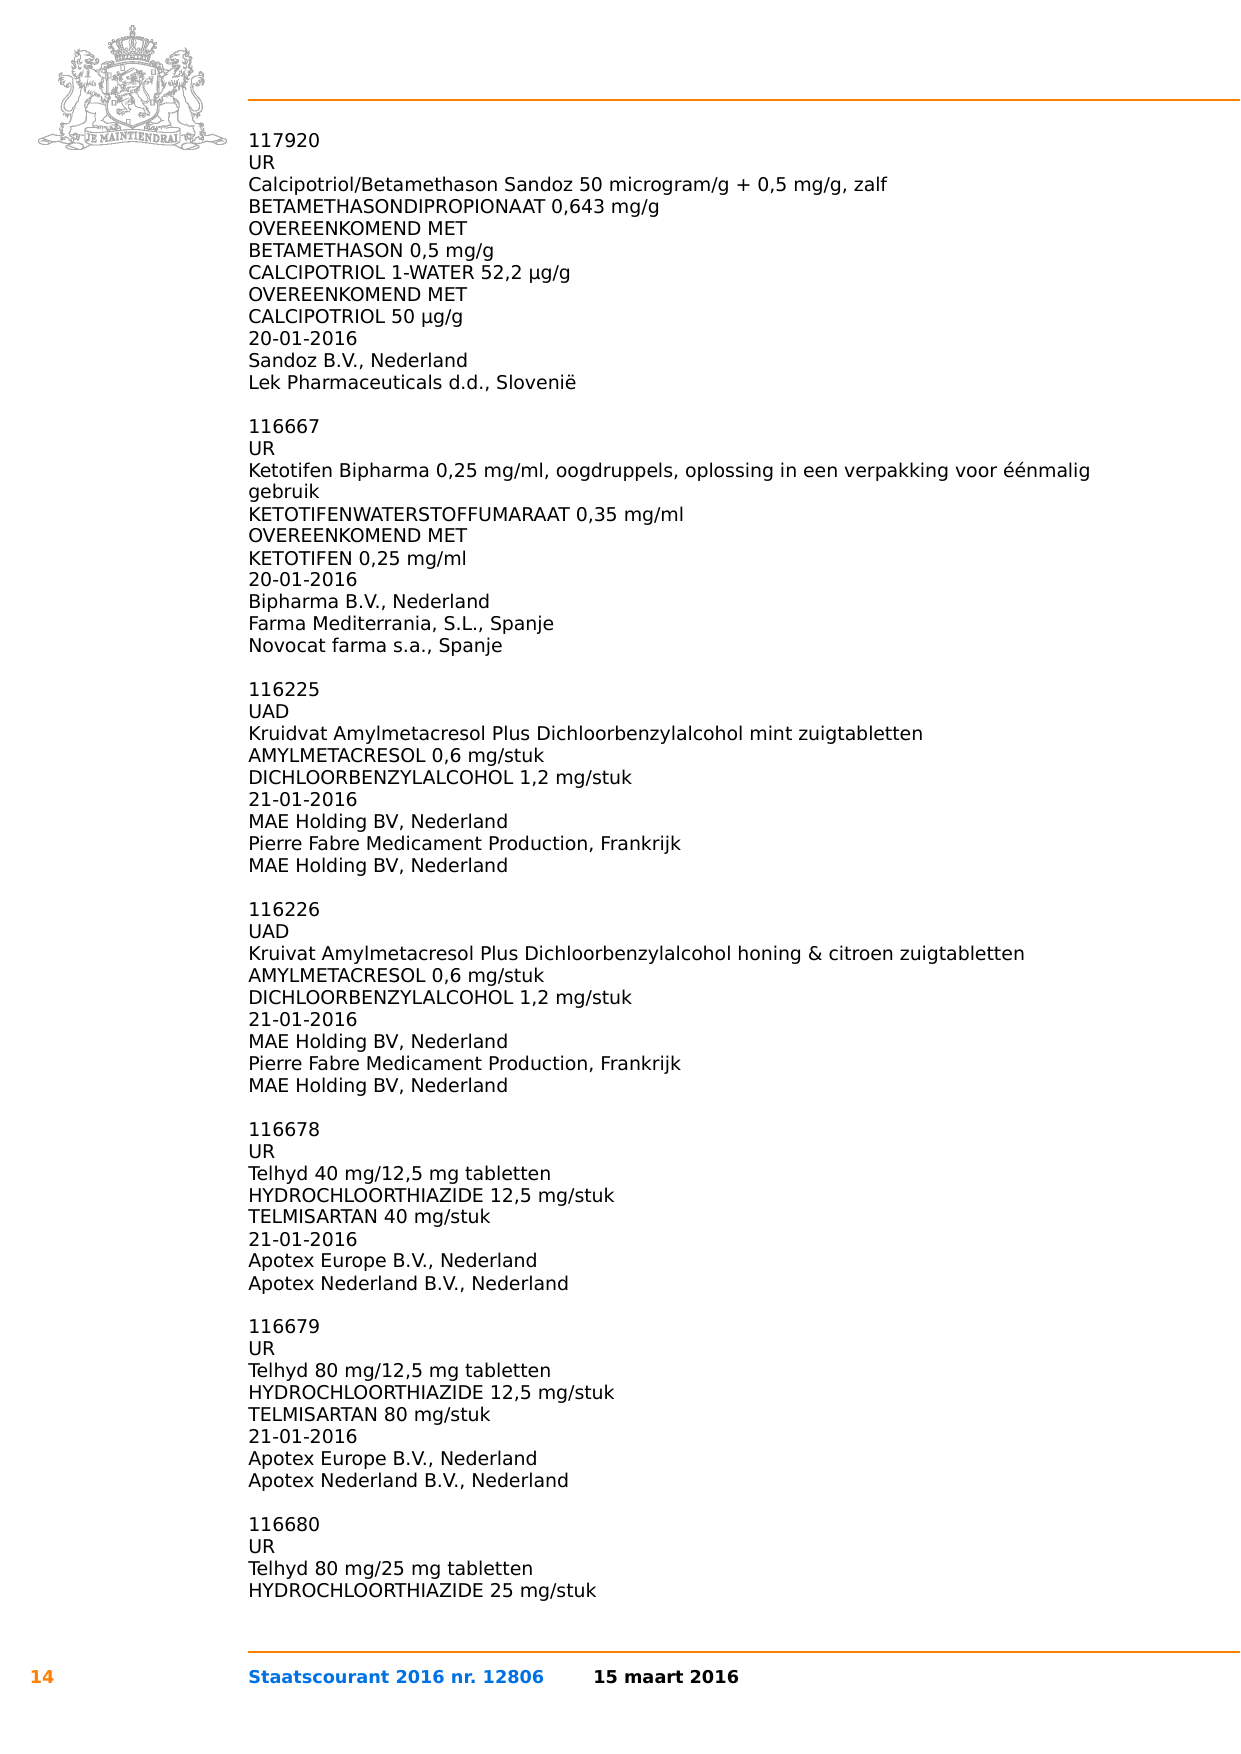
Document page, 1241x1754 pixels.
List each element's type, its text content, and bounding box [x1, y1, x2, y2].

text UR [248, 437, 1163, 459]
text UR [248, 152, 1163, 174]
text Kruivat Amylmetacresol Plus Dichloorbenzylalcohol honing & citroen zuigtabletten [248, 943, 1163, 965]
text 116678 [248, 1118, 1163, 1141]
text 21-01-2016 [248, 1228, 1163, 1250]
text AMYLMETACRESOL 0,6 mg/stuk [248, 745, 1163, 767]
text Telhyd 80 mg/12,5 mg tabletten [248, 1360, 1163, 1382]
text DICHLOORBENZYLALCOHOL 1,2 mg/stuk [248, 987, 1163, 1009]
text OVEREENKOMEND MET [248, 284, 1163, 306]
text Calcipotriol/Betamethason Sandoz 50 microgram/g + 0,5 mg/g, zalf [248, 174, 1163, 196]
text 21-01-2016 [248, 789, 1163, 811]
text 117920 [248, 130, 1163, 152]
text Apotex Europe B.V., Nederland [248, 1448, 1163, 1470]
text UAD [248, 701, 1163, 723]
text Farma Mediterrania, S.L., Spanje [248, 613, 1163, 635]
text 116680 [248, 1514, 1163, 1536]
text 116225 [248, 679, 1163, 701]
text Lek Pharmaceuticals d.d., Slovenië [248, 372, 1163, 394]
text 116226 [248, 899, 1163, 921]
text MAE Holding BV, Nederland [248, 855, 1163, 877]
picture [38, 25, 227, 150]
text KETOTIFENWATERSTOFFUMARAAT 0,35 mg/ml [248, 503, 1163, 525]
text CALCIPOTRIOL 1-WATER 52,2 µg/g [248, 262, 1163, 284]
text Sandoz B.V., Nederland [248, 350, 1163, 372]
text DICHLOORBENZYLALCOHOL 1,2 mg/stuk [248, 767, 1163, 789]
text OVEREENKOMEND MET [248, 525, 1163, 547]
text Bipharma B.V., Nederland [248, 591, 1163, 613]
text UAD [248, 921, 1163, 943]
text HYDROCHLOORTHIAZIDE 25 mg/stuk [248, 1580, 1163, 1602]
text KETOTIFEN 0,25 mg/ml [248, 547, 1163, 569]
text Apotex Nederland B.V., Nederland [248, 1470, 1163, 1492]
text OVEREENKOMEND MET [248, 218, 1163, 240]
text BETAMETHASON 0,5 mg/g [248, 240, 1163, 262]
text 116679 [248, 1316, 1163, 1338]
text Kruidvat Amylmetacresol Plus Dichloorbenzylalcohol mint zuigtabletten [248, 723, 1163, 745]
text 20-01-2016 [248, 328, 1163, 350]
text HYDROCHLOORTHIAZIDE 12,5 mg/stuk [248, 1184, 1163, 1206]
text TELMISARTAN 80 mg/stuk [248, 1404, 1163, 1426]
text UR [248, 1141, 1163, 1162]
text Ketotifen Bipharma 0,25 mg/ml, oogdruppels, oplossing in een verpakking voor éénmalig gebruik [248, 459, 1163, 503]
text MAE Holding BV, Nederland [248, 1075, 1163, 1097]
text Telhyd 80 mg/25 mg tabletten [248, 1558, 1163, 1580]
text Pierre Fabre Medicament Production, Frankrijk [248, 833, 1163, 855]
text UR [248, 1536, 1163, 1558]
text Apotex Europe B.V., Nederland [248, 1250, 1163, 1272]
text Telhyd 40 mg/12,5 mg tabletten [248, 1162, 1163, 1184]
text MAE Holding BV, Nederland [248, 811, 1163, 833]
text 116667 [248, 416, 1163, 437]
text HYDROCHLOORTHIAZIDE 12,5 mg/stuk [248, 1382, 1163, 1404]
text Pierre Fabre Medicament Production, Frankrijk [248, 1053, 1163, 1075]
text CALCIPOTRIOL 50 µg/g [248, 306, 1163, 328]
text TELMISARTAN 40 mg/stuk [248, 1206, 1163, 1228]
text MAE Holding BV, Nederland [248, 1031, 1163, 1053]
text Novocat farma s.a., Spanje [248, 635, 1163, 657]
text 21-01-2016 [248, 1009, 1163, 1031]
text 20-01-2016 [248, 569, 1163, 591]
text AMYLMETACRESOL 0,6 mg/stuk [248, 965, 1163, 987]
text Apotex Nederland B.V., Nederland [248, 1272, 1163, 1294]
text 21-01-2016 [248, 1426, 1163, 1448]
text UR [248, 1338, 1163, 1360]
text BETAMETHASONDIPROPIONAAT 0,643 mg/g [248, 196, 1163, 218]
